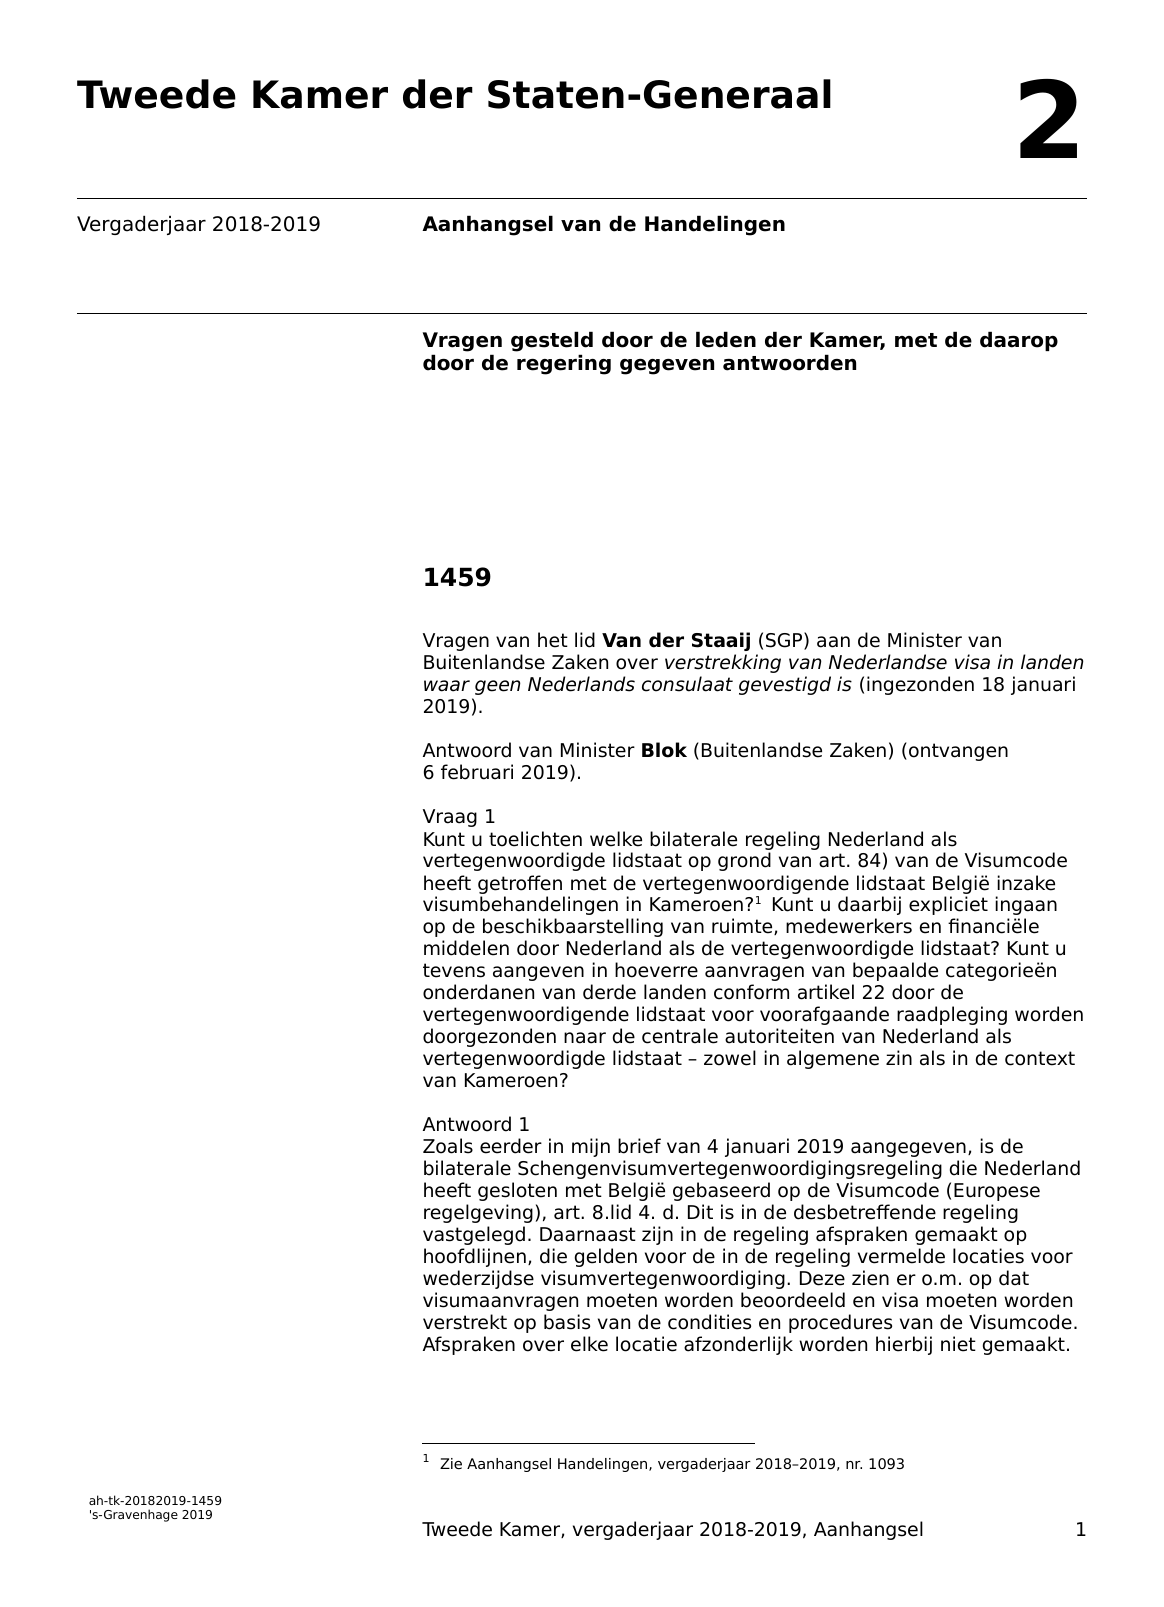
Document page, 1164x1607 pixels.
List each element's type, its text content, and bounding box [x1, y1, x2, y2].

text Afspraken over elke locatie afzonderlijk worden hierbij niet gemaakt. [422, 1334, 1087, 1356]
text Antwoord 1 [422, 1114, 1087, 1136]
table_header 2 [886, 59, 1087, 198]
table_header Tweede Kamer der Staten-Generaal [77, 59, 886, 198]
table_cell Aanhangsel van de Handelingen [422, 199, 1087, 313]
text Vragen van het lid Van der Staaij (SGP) aan de Minister van Buitenlandse Zaken over verstrekking van Nederlandse visa in landen waar geen Nederlands consulaat gevestigd is (ingezonden 18 januari 2019). [422, 630, 1087, 718]
text ah-tk-20182019-1459 [88, 1494, 323, 1508]
text 1459 [422, 563, 1087, 592]
text Kunt u toelichten welke bilaterale regeling Nederland als vertegenwoordigde lidstaat op grond van art. 84) van de Visumcode heeft getroffen met de vertegenwoordigende lidstaat België inzake visumbehandelingen in Kameroen? Kunt u daarbij expliciet ingaan op de beschikbaarstelling van ruimte, medewerkers en financiële middelen door Nederland als de vertegenwoordigde lidstaat? Kunt u tevens aangeven in hoeverre aanvragen van bepaalde categorieën onderdanen van derde landen conform artikel 22 door de vertegenwoordigende lidstaat voor voorafgaande raadpleging worden doorgezonden naar de centrale autoriteiten van Nederland als vertegenwoordigde lidstaat – zowel in algemene zin als in de context van Kameroen? [422, 828, 1087, 1092]
text 's-Gravenhage 2019 [88, 1508, 323, 1522]
text Zie Aanhangsel Handelingen, vergaderjaar 2018–2019, nr. 1093 [422, 1452, 1087, 1474]
table_cell [77, 314, 422, 375]
text Vraag 1 [422, 806, 1087, 828]
text Zoals eerder in mijn brief van 4 januari 2019 aangegeven, is de bilaterale Schengenvisumvertegenwoordigingsregeling die Nederland heeft gesloten met België gebaseerd op de Visumcode (Europese regelgeving), art. 8.lid 4. d. Dit is in de desbetreffende regeling vastgelegd. Daarnaast zijn in de regeling afspraken gemaakt op hoofdlijnen, die gelden voor de in de regeling vermelde locaties voor wederzijdse visumvertegenwoordiging. Deze zien er o.m. op dat visumaanvragen moeten worden beoordeeld en visa moeten worden verstrekt op basis van de condities en procedures van de Visumcode. [422, 1136, 1087, 1334]
table_cell Vergaderjaar 2018-2019 [77, 199, 422, 313]
table_cell Vragen gesteld door de leden der Kamer, met de daarop door de regering gegeven antwoorden [422, 314, 1087, 375]
text Antwoord van Minister Blok (Buitenlandse Zaken) (ontvangen 6 februari 2019). [422, 740, 1087, 784]
